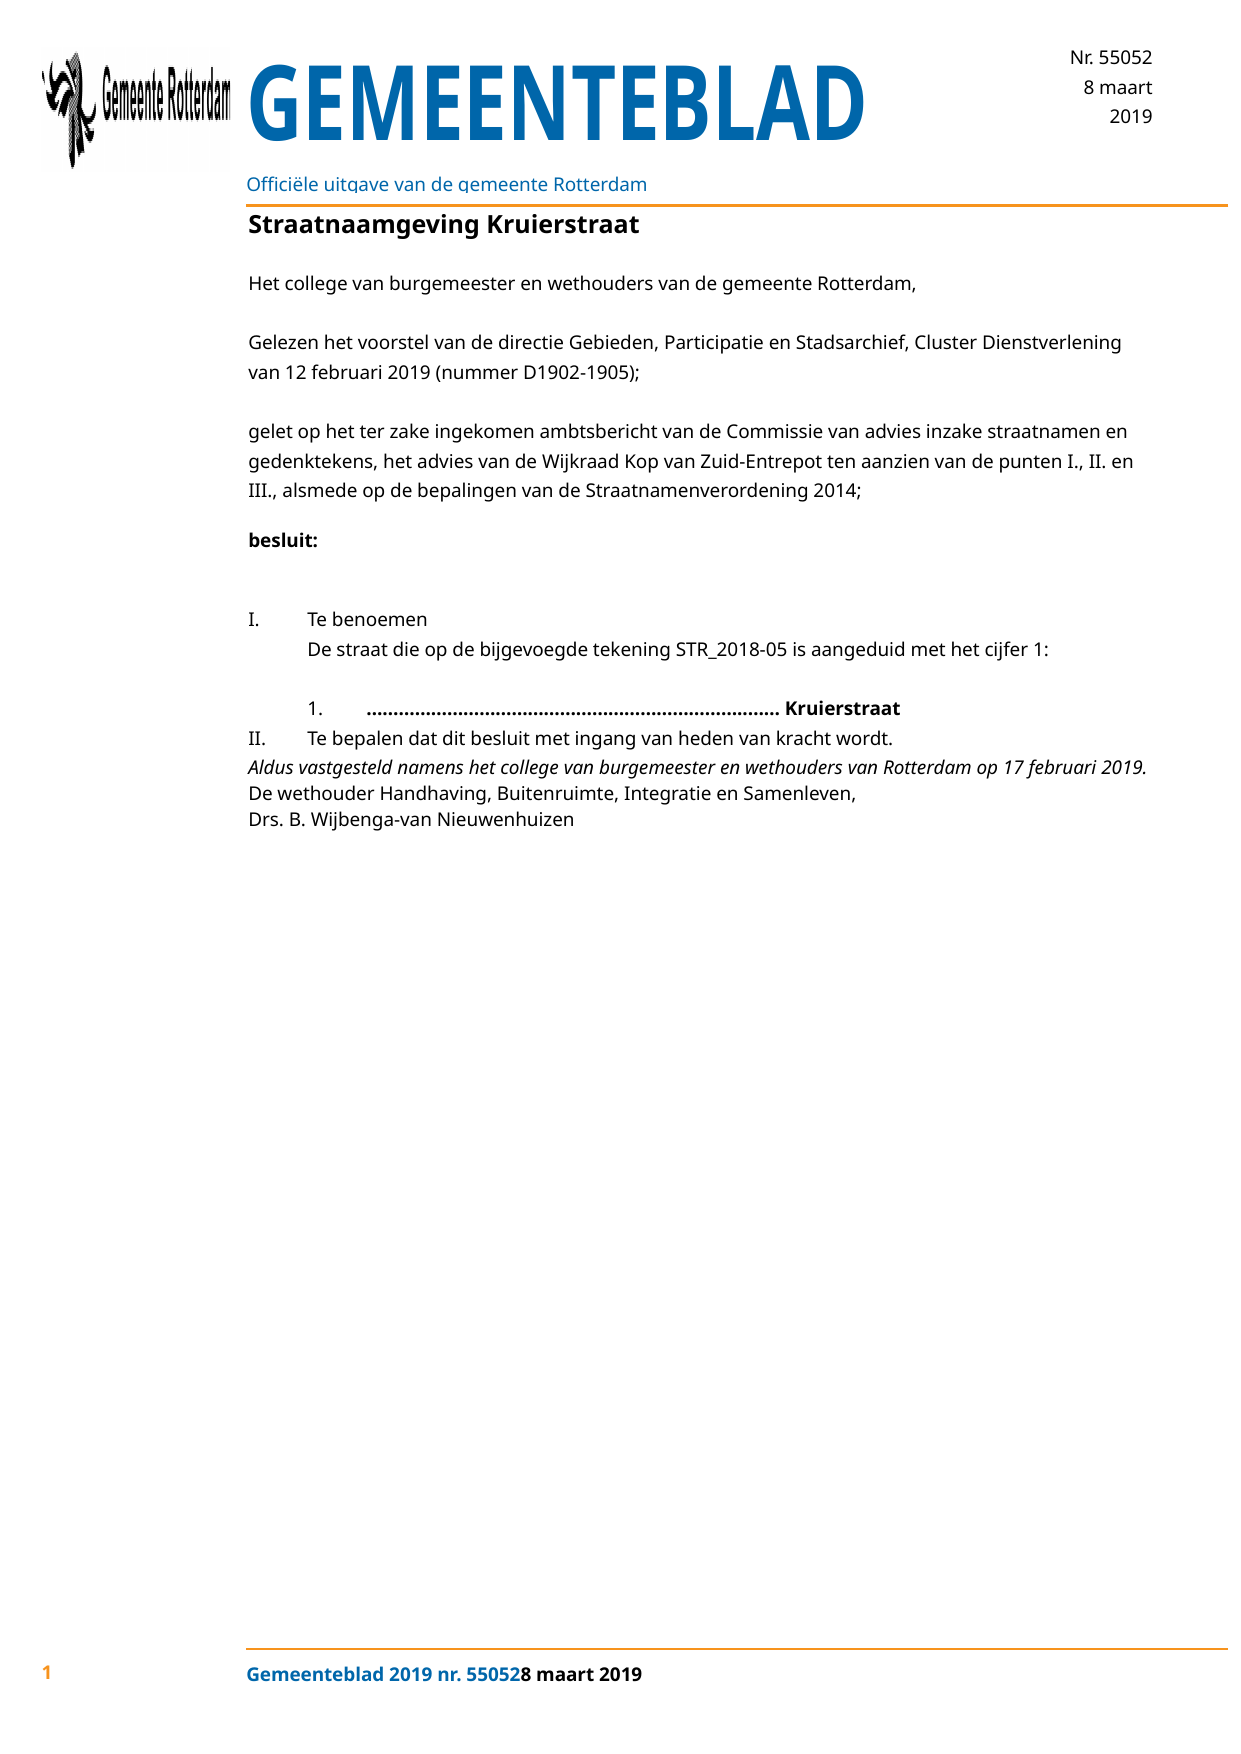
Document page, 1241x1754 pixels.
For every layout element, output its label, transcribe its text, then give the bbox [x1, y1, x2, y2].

text Gelezen het voorstel van de directie Gebieden, Participatie en Stadsarchief, Cluster Dienstverlening van 12 februari 2019 (nummer D1902-1905); [248, 329, 1152, 385]
text Drs. B. Wijbenga-van Nieuwenhuizen [248, 806, 1152, 832]
text besluit: [248, 528, 1152, 553]
list Te benoemen [248, 607, 1152, 632]
text De wethouder Handhaving, Buitenruimte, Integratie en Samenleven, [248, 780, 1152, 806]
list ……………………………………………………………..…… Kruierstraat [307, 695, 1152, 721]
text gelet op het ter zake ingekomen ambtsbericht van de Commissie van advies inzake straatnamen en gedenktekens, het advies van de Wijkraad Kop van Zuid-Entrepot ten aanzien van de punten I., II. en III., alsmede op de bepalingen van de Straatnamenverordening 2014; [248, 418, 1152, 503]
picture [41, 47, 231, 172]
list De straat die op de bijgevoegde tekening STR_2018-05 is aangeduid met het cijfer 1: [248, 636, 1152, 662]
text Aldus vastgesteld namens het college van burgemeester en wethouders van Rotterdam op 17 februari 2019. [248, 754, 1152, 780]
list Te bepalen dat dit besluit met ingang van heden van kracht wordt. [248, 725, 1152, 751]
text Straatnaamgeving Kruierstraat [248, 207, 1152, 241]
text Het college van burgemeester en wethouders van de gemeente Rotterdam, [248, 270, 1152, 296]
